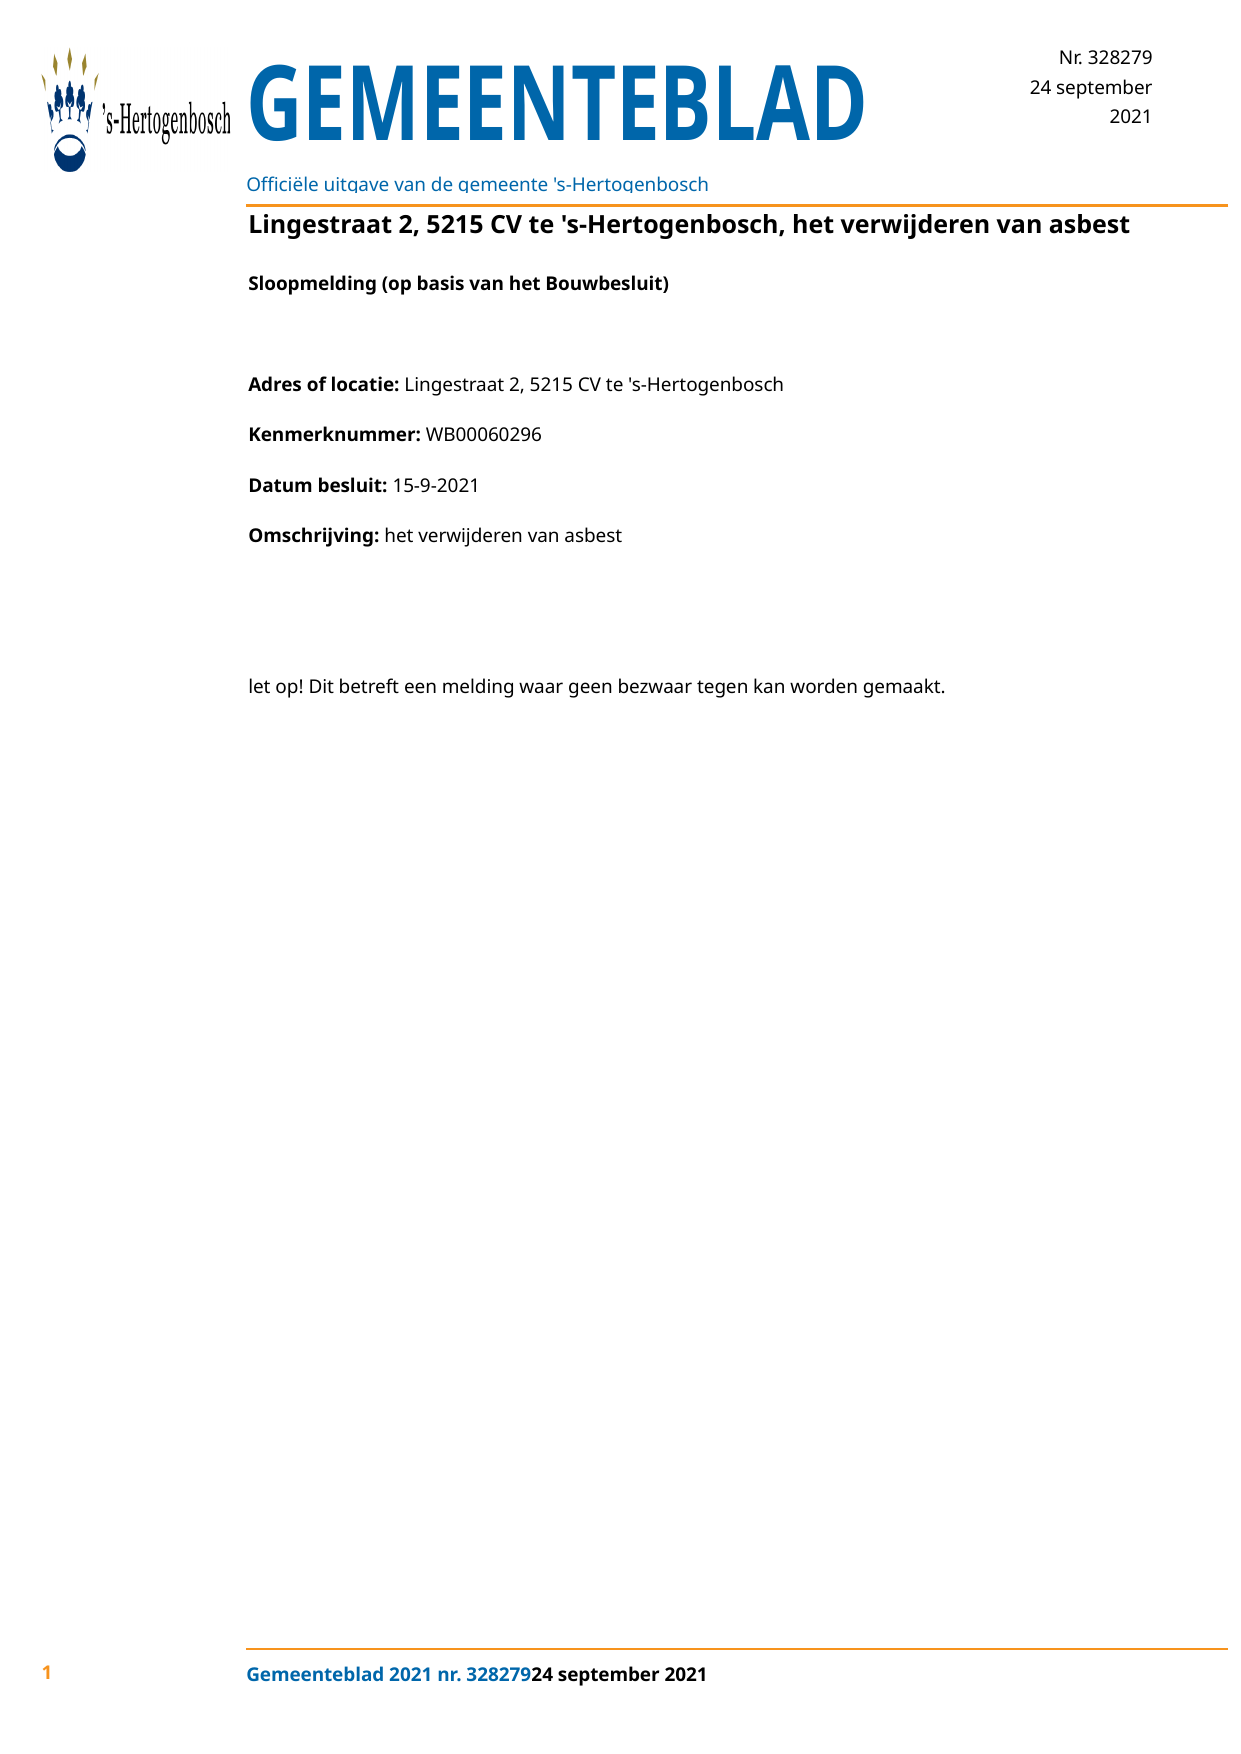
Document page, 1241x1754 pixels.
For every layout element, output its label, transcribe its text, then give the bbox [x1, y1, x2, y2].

text Kenmerknummer: WB00060296 [248, 422, 1152, 447]
text Lingestraat 2, 5215 CV te 's-Hertogenbosch, het verwijderen van asbest [248, 207, 1152, 241]
text let op! Dit betreft een melding waar geen bezwaar tegen kan worden gemaakt. [248, 674, 1152, 699]
text Sloopmelding (op basis van het Bouwbesluit) [248, 270, 1152, 296]
text Omschrijving: het verwijderen van asbest [248, 522, 1152, 548]
picture [41, 47, 231, 172]
text Adres of locatie: Lingestraat 2, 5215 CV te 's-Hertogenbosch [248, 371, 1152, 397]
text Datum besluit: 15-9-2021 [248, 472, 1152, 498]
